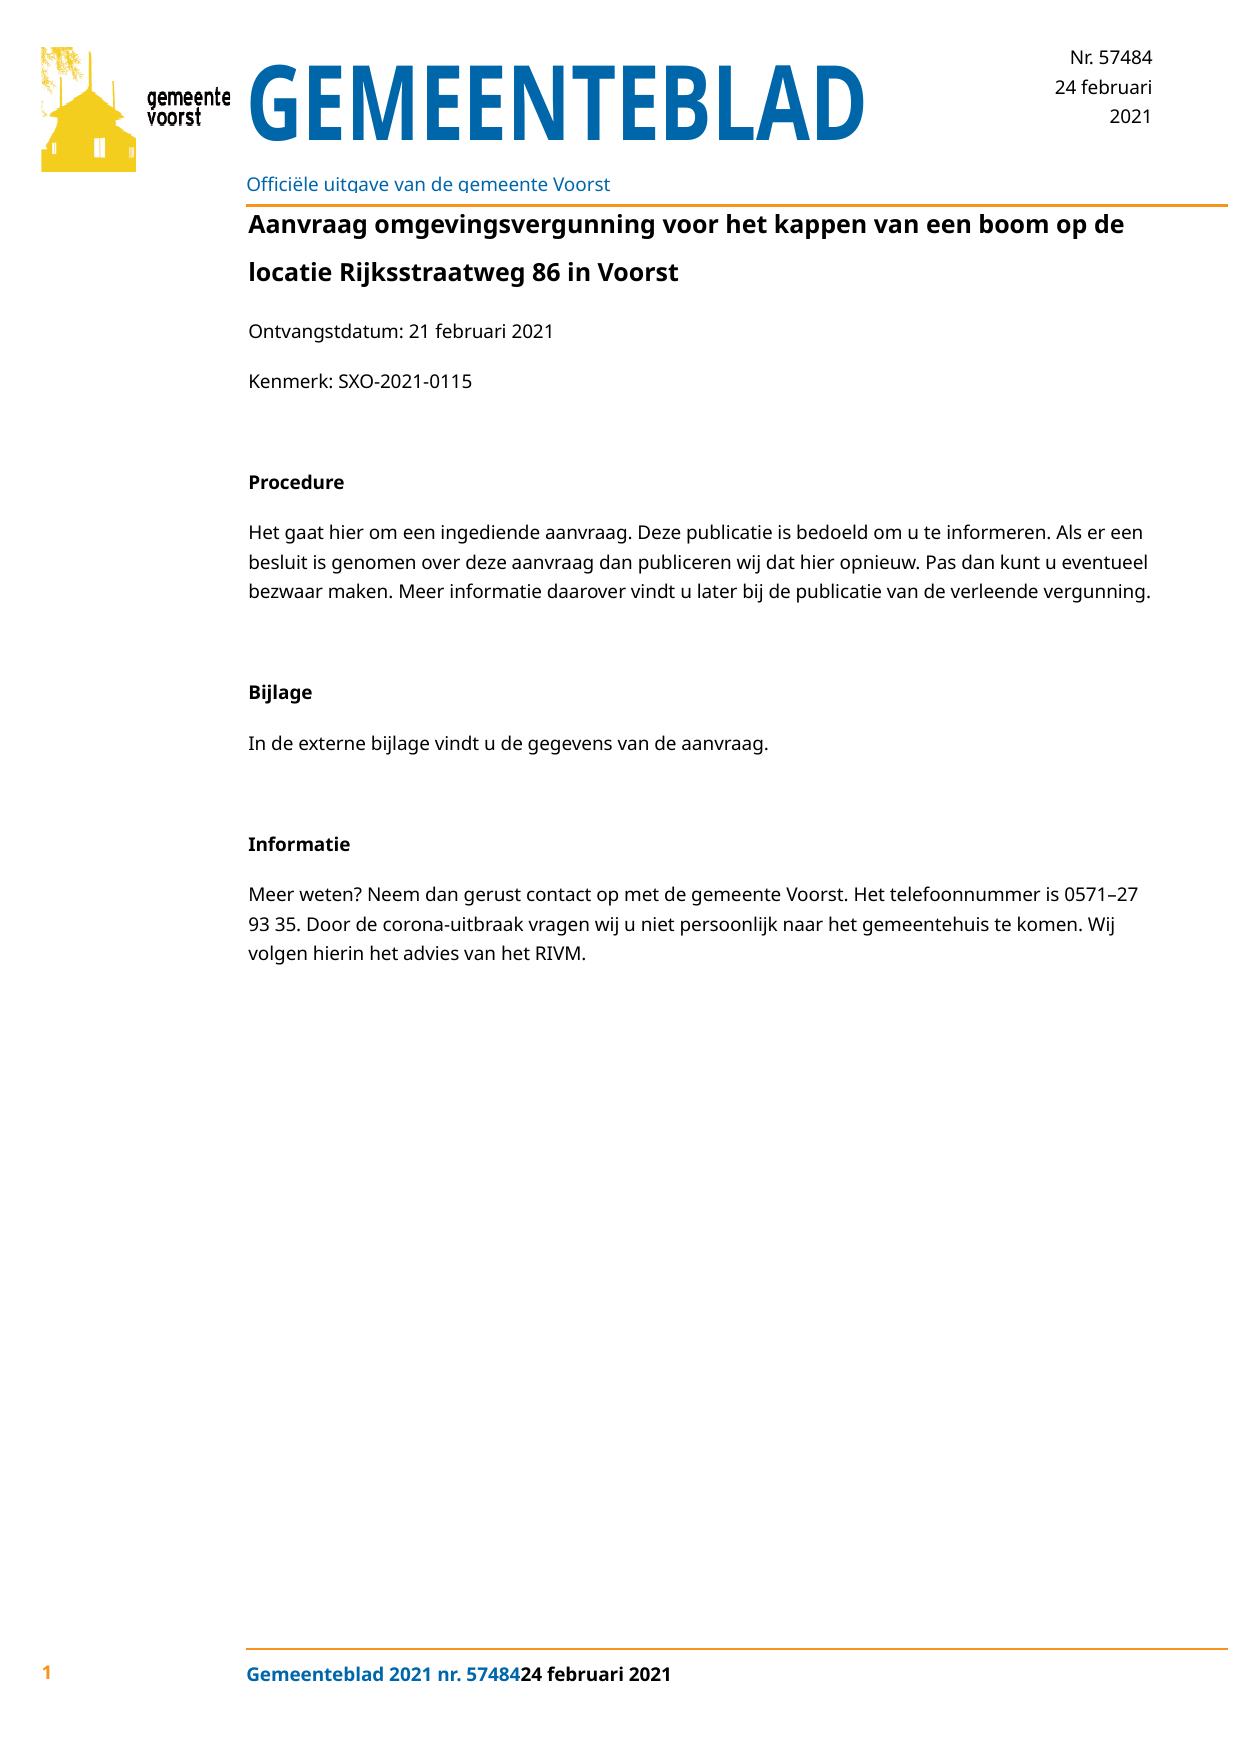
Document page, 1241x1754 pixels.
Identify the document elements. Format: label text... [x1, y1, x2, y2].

text Ontvangstdatum: 21 februari 2021 [248, 318, 1152, 344]
text Het gaat hier om een ingediende aanvraag. Deze publicatie is bedoeld om u te informeren. Als er een besluit is genomen over deze aanvraag dan publiceren wij dat hier opnieuw. Pas dan kunt u eventueel bezwaar maken. Meer informatie daarover vindt u later bij de publicatie van de verleende vergunning. [248, 519, 1152, 604]
text Informatie [248, 831, 1152, 857]
text Kenmerk: SXO-2021-0115 [248, 368, 1152, 394]
text Bijlage [248, 679, 1152, 705]
text In de externe bijlage vindt u de gegevens van de aanvraag. [248, 730, 1152, 756]
text Aanvraag omgevingsvergunning voor het kappen van een boom op de locatie Rijksstraatweg 86 in Voorst [248, 207, 1152, 288]
text Procedure [248, 469, 1152, 495]
picture [41, 47, 231, 172]
text Meer weten? Neem dan gerust contact op met de gemeente Voorst. Het telefoonnummer is 0571–27 93 35. Door de corona-uitbraak vragen wij u niet persoonlijk naar het gemeentehuis te komen. Wij volgen hierin het advies van het RIVM. [248, 881, 1152, 966]
